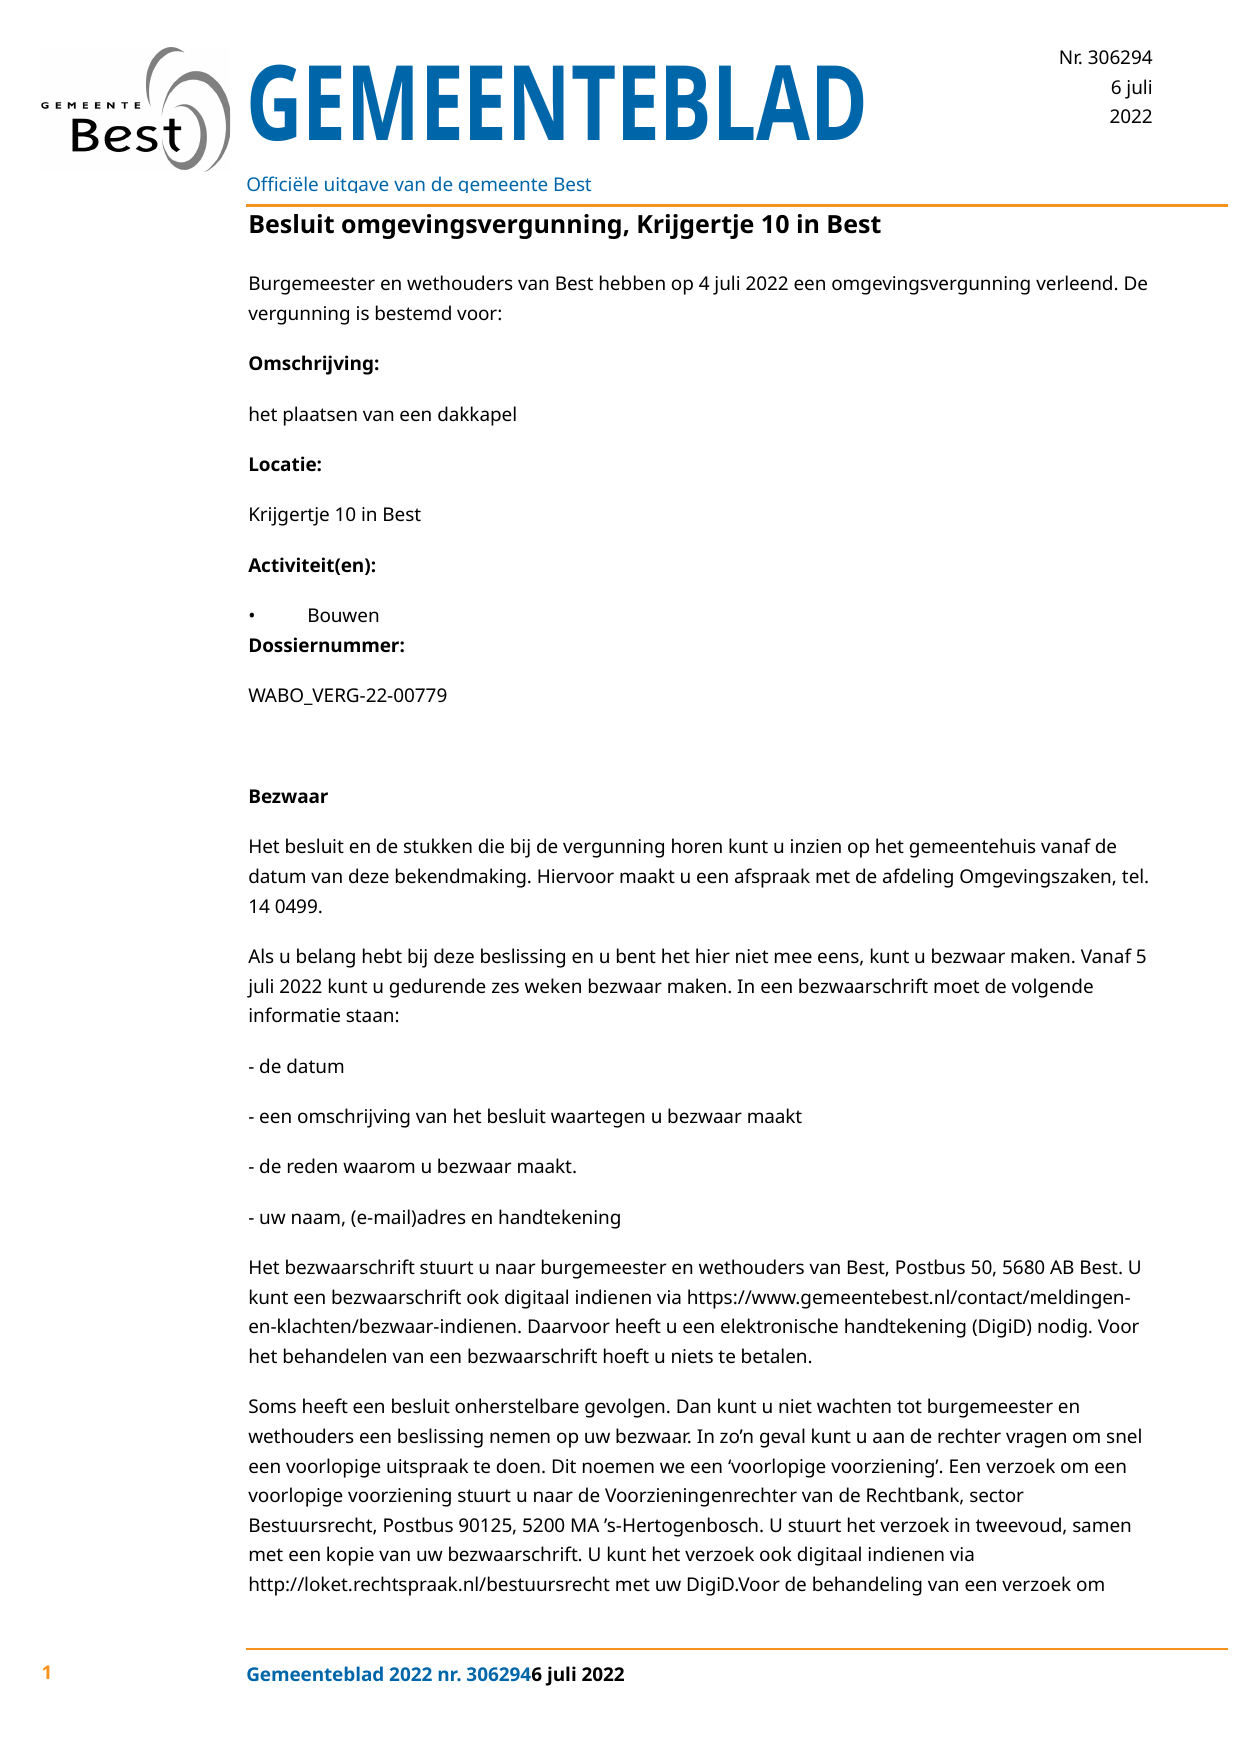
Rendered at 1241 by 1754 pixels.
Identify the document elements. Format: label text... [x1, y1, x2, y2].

text het plaatsen van een dakkapel [248, 401, 1152, 426]
text Het besluit en de stukken die bij de vergunning horen kunt u inzien op het gemeentehuis vanaf de datum van deze bekendmaking. Hiervoor maakt u een afspraak met de afdeling Omgevingszaken, tel. 14 0499. [248, 834, 1152, 918]
text Besluit omgevingsvergunning, Krijgertje 10 in Best [248, 207, 1152, 241]
text - uw naam, (e-mail)adres en handtekening [248, 1204, 1152, 1230]
text Locatie: [248, 451, 1152, 477]
text Omschrijving: [248, 350, 1152, 376]
text Krijgertje 10 in Best [248, 502, 1152, 527]
text Activiteit(en): [248, 552, 1152, 578]
text WABO_VERG-22-00779 [248, 682, 1152, 708]
text Soms heeft een besluit onherstelbare gevolgen. Dan kunt u niet wachten tot burgemeester en wethouders een beslissing nemen op uw bezwaar. In zo’n geval kunt u aan de rechter vragen om snel een voorlopige uitspraak te doen. Dit noemen we een ‘voorlopige voorziening’. Een verzoek om een voorlopige voorziening stuurt u naar de Voorzieningenrechter van de Rechtbank, sector Bestuursrecht, Postbus 90125, 5200 MA ’s-Hertogenbosch. U stuurt het verzoek in tweevoud, samen met een kopie van uw bezwaarschrift. U kunt het verzoek ook digitaal indienen via http://loket.rechtspraak.nl/bestuursrecht met uw DigiD.Voor de behandeling van een verzoek om [248, 1394, 1152, 1597]
list Bouwen [248, 602, 1152, 628]
text - de datum [248, 1053, 1152, 1078]
text - de reden waarom u bezwaar maakt. [248, 1154, 1152, 1179]
text Het bezwaarschrift stuurt u naar burgemeester en wethouders van Best, Postbus 50, 5680 AB Best. U kunt een bezwaarschrift ook digitaal indienen via https://www.gemeentebest.nl/contact/meldingen-en-klachten/bezwaar-indienen. Daarvoor heeft u een elektronische handtekening (DigiD) nodig. Voor het behandelen van een bezwaarschrift hoeft u niets te betalen. [248, 1254, 1152, 1369]
text Dossiernummer: [248, 632, 1152, 658]
text Burgemeester en wethouders van Best hebben op 4 juli 2022 een omgevingsvergunning verleend. De vergunning is bestemd voor: [248, 270, 1152, 326]
text Als u belang hebt bij deze beslissing en u bent het hier niet mee eens, kunt u bezwaar maken. Vanaf 5 juli 2022 kunt u gedurende zes weken bezwaar maken. In een bezwaarschrift moet de volgende informatie staan: [248, 943, 1152, 1028]
text Bezwaar [248, 783, 1152, 809]
text - een omschrijving van het besluit waartegen u bezwaar maakt [248, 1103, 1152, 1129]
picture [41, 47, 231, 172]
